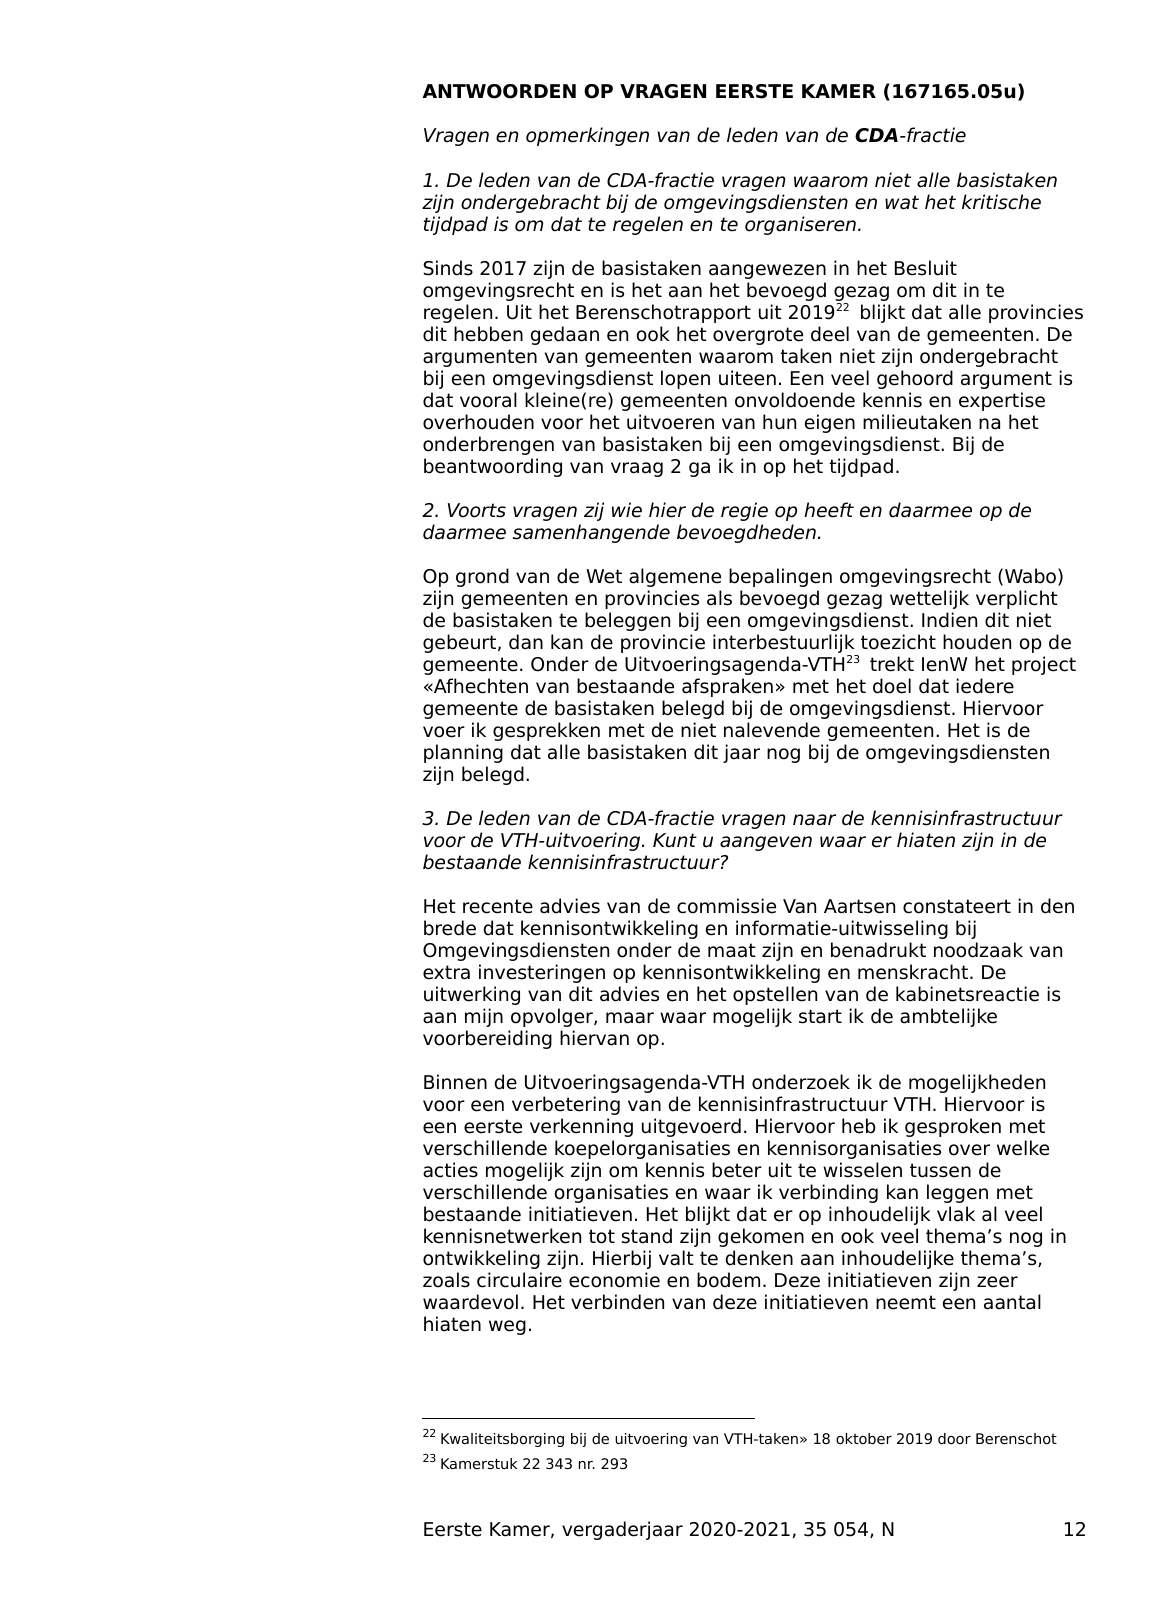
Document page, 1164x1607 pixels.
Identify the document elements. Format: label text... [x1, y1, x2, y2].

text 2. Voorts vragen zij wie hier de regie op heeft en daarmee op de daarmee samenhangende bevoegdheden. [422, 500, 1087, 544]
text 3. De leden van de CDA-fractie vragen naar de kennisinfrastructuur voor de VTH-uitvoering. Kunt u aangeven waar er hiaten zijn in de bestaande kennisinfrastructuur? [422, 808, 1087, 874]
subtitle ANTWOORDEN OP VRAGEN EERSTE KAMER (167165.05u) [422, 81, 1087, 103]
text Sinds 2017 zijn de basistaken aangewezen in het Besluit omgevingsrecht en is het aan het bevoegd gezag om dit in te regelen. Uit het Berenschotrapport uit 2019 blijkt dat alle provincies dit hebben gedaan en ook het overgrote deel van de gemeenten. De argumenten van gemeenten waarom taken niet zijn ondergebracht bij een omgevingsdienst lopen uiteen. Een veel gehoord argument is dat vooral kleine(re) gemeenten onvoldoende kennis en expertise overhouden voor het uitvoeren van hun eigen milieutaken na het onderbrengen van basistaken bij een omgevingsdienst. Bij de beantwoording van vraag 2 ga ik in op het tijdpad. [422, 258, 1087, 477]
text Kwaliteitsborging bij de uitvoering van VTH-taken» 18 oktober 2019 door Berenschot [422, 1427, 1087, 1449]
subtitle Vragen en opmerkingen van de leden van de CDA-fractie [422, 125, 1087, 147]
text 1. De leden van de CDA-fractie vragen waarom niet alle basistaken zijn ondergebracht bij de omgevingsdiensten en wat het kritische tijdpad is om dat te regelen en te organiseren. [422, 169, 1087, 236]
text Binnen de Uitvoeringsagenda-VTH onderzoek ik de mogelijkheden voor een verbetering van de kennisinfrastructuur VTH. Hiervoor is een eerste verkenning uitgevoerd. Hiervoor heb ik gesproken met verschillende koepelorganisaties en kennisorganisaties over welke acties mogelijk zijn om kennis beter uit te wisselen tussen de verschillende organisaties en waar ik verbinding kan leggen met bestaande initiatieven. Het blijkt dat er op inhoudelijk vlak al veel kennisnetwerken tot stand zijn gekomen en ook veel thema’s nog in ontwikkeling zijn. Hierbij valt te denken aan inhoudelijke thema’s, zoals circulaire economie en bodem. Deze initiatieven zijn zeer waardevol. Het verbinden van deze initiatieven neemt een aantal hiaten weg. [422, 1072, 1087, 1336]
text Het recente advies van de commissie Van Aartsen constateert in den brede dat kennisontwikkeling en informatie-uitwisseling bij Omgevingsdiensten onder de maat zijn en benadrukt noodzaak van extra investeringen op kennisontwikkeling en menskracht. De uitwerking van dit advies en het opstellen van de kabinetsreactie is aan mijn opvolger, maar waar mogelijk start ik de ambtelijke voorbereiding hiervan op. [422, 896, 1087, 1050]
text Kamerstuk 22 343 nr. 293 [422, 1452, 1087, 1474]
text Op grond van de Wet algemene bepalingen omgevingsrecht (Wabo) zijn gemeenten en provincies als bevoegd gezag wettelijk verplicht de basistaken te beleggen bij een omgevingsdienst. Indien dit niet gebeurt, dan kan de provincie interbestuurlijk toezicht houden op de gemeente. Onder de Uitvoeringsagenda-VTH trekt IenW het project «Afhechten van bestaande afspraken» met het doel dat iedere gemeente de basistaken belegd bij de omgevingsdienst. Hiervoor voer ik gesprekken met de niet nalevende gemeenten. Het is de planning dat alle basistaken dit jaar nog bij de omgevingsdiensten zijn belegd. [422, 566, 1087, 786]
